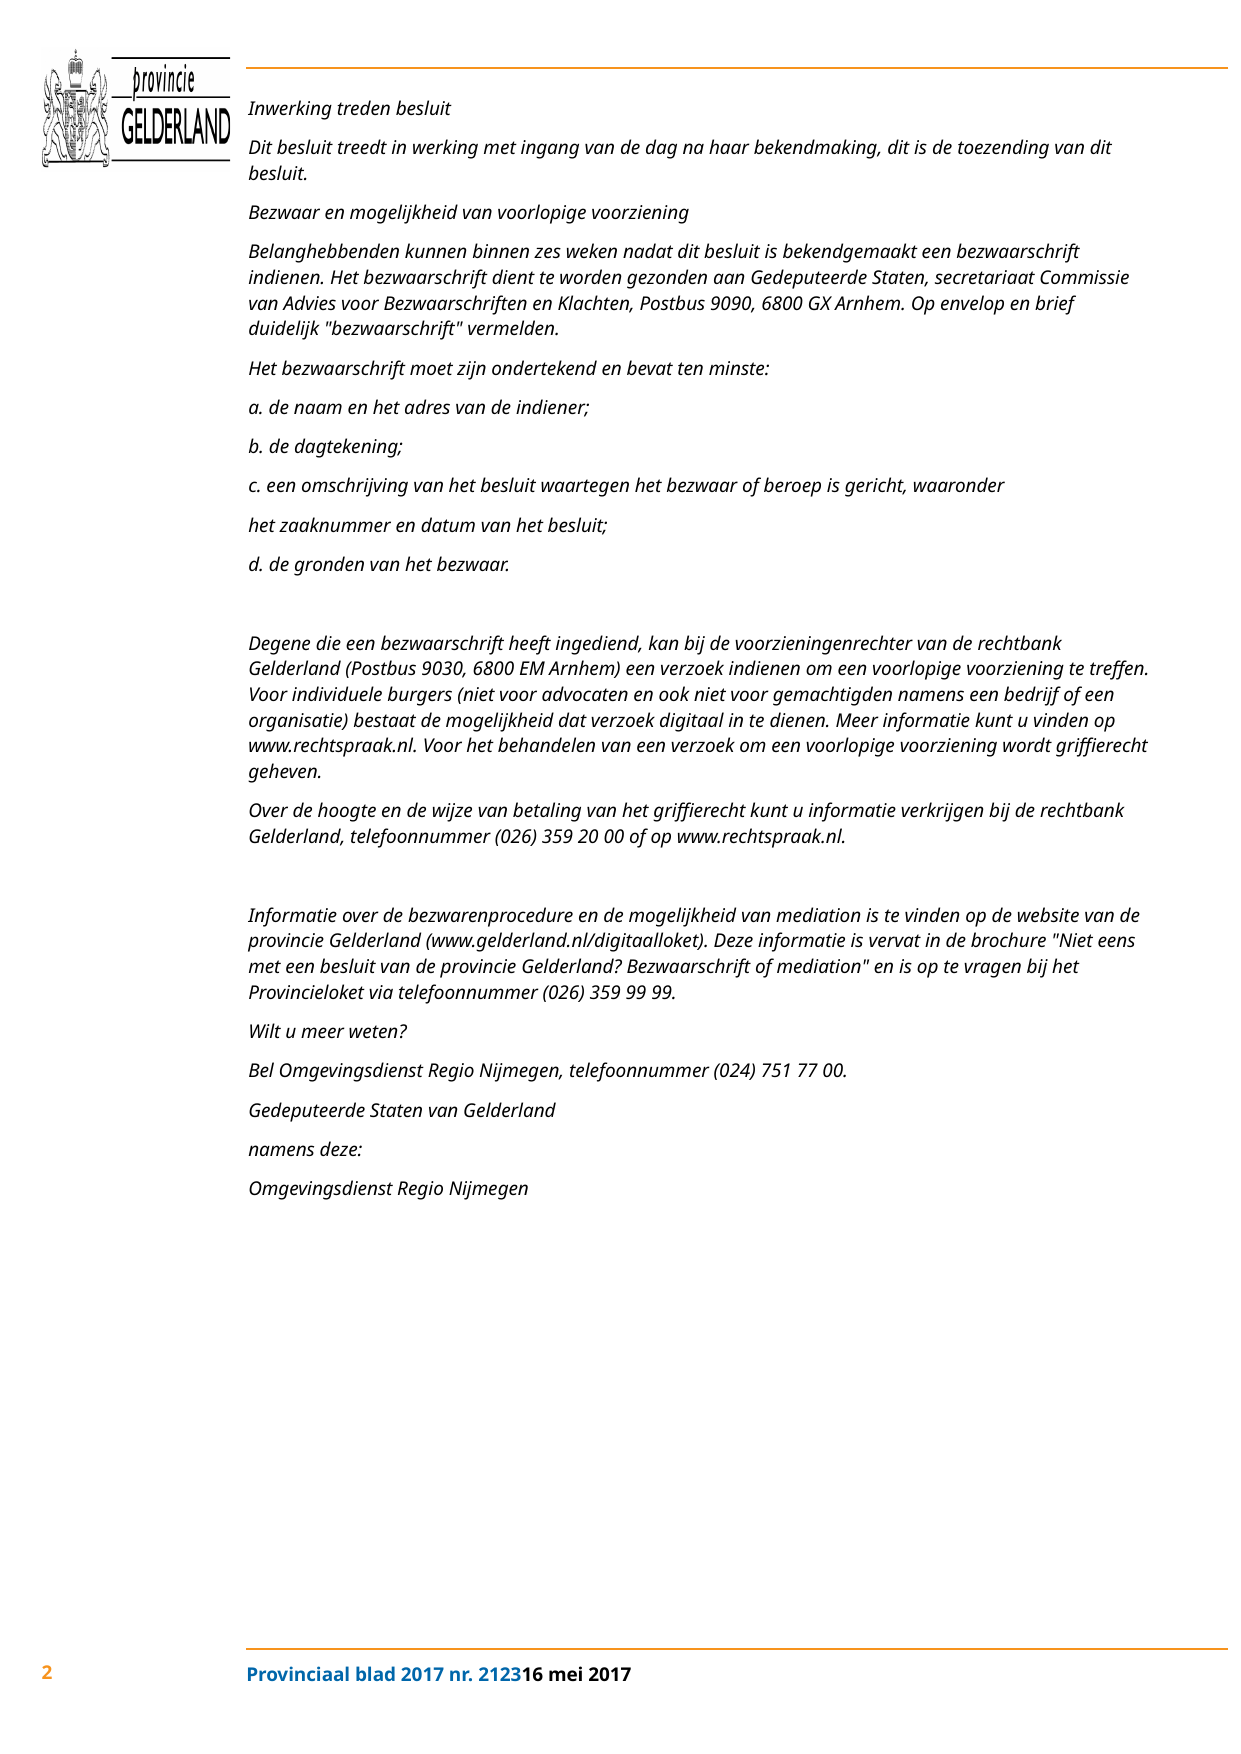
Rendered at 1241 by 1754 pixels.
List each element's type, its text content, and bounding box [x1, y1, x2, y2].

text Gedeputeerde Staten van Gelderland [248, 1097, 1152, 1123]
text Bezwaar en mogelijkheid van voorlopige voorziening [248, 199, 1152, 225]
picture [41, 47, 231, 172]
text Informatie over de bezwarenprocedure en de mogelijkheid van mediation is te vinden op de website van de provincie Gelderland (www.gelderland.nl/digitaalloket). Deze informatie is vervat in de brochure "Niet eens met een besluit van de provincie Gelderland? Bezwaarschrift of mediation" en is op te vragen bij het Provincieloket via telefoonnummer (026) 359 99 99. [248, 902, 1152, 1005]
text namens deze: [248, 1136, 1152, 1162]
text Over de hoogte en de wijze van betaling van het griffierecht kunt u informatie verkrijgen bij de rechtbank Gelderland, telefoonnummer (026) 359 20 00 of op www.rechtspraak.nl. [248, 798, 1152, 849]
text c. een omschrijving van het besluit waartegen het bezwaar of beroep is gericht, waaronder [248, 473, 1152, 498]
text d. de gronden van het bezwaar. [248, 551, 1152, 577]
text het zaaknummer en datum van het besluit; [248, 512, 1152, 538]
text a. de naam en het adres van de indiener; [248, 394, 1152, 420]
text Het bezwaarschrift moet zijn ondertekend en bevat ten minste: [248, 355, 1152, 381]
text Dit besluit treedt in werking met ingang van de dag na haar bekendmaking, dit is de toezending van dit besluit. [248, 134, 1152, 186]
text Wilt u meer weten? [248, 1018, 1152, 1044]
text Degene die een bezwaarschrift heeft ingediend, kan bij de voorzieningenrechter van de rechtbank Gelderland (Postbus 9030, 6800 EM Arnhem) een verzoek indienen om een voorlopige voorziening te treffen. Voor individuele burgers (niet voor advocaten en ook niet voor gemachtigden namens een bedrijf of een organisatie) bestaat de mogelijkheid dat verzoek digitaal in te dienen. Meer informatie kunt u vinden op www.rechtspraak.nl. Voor het behandelen van een verzoek om een voorlopige voorziening wordt griffierecht geheven. [248, 630, 1152, 784]
text Omgevingsdienst Regio Nijmegen [248, 1175, 1152, 1201]
text Inwerking treden besluit [248, 95, 1152, 121]
text b. de dagtekening; [248, 433, 1152, 459]
text Bel Omgevingsdienst Regio Nijmegen, telefoonnummer (024) 751 77 00. [248, 1058, 1152, 1083]
text Belanghebbenden kunnen binnen zes weken nadat dit besluit is bekendgemaakt een bezwaarschrift indienen. Het bezwaarschrift dient te worden gezonden aan Gedeputeerde Staten, secretariaat Commissie van Advies voor Bezwaarschriften en Klachten, Postbus 9090, 6800 GX Arnhem. Op envelop en brief duidelijk "bezwaarschrift" vermelden. [248, 238, 1152, 341]
